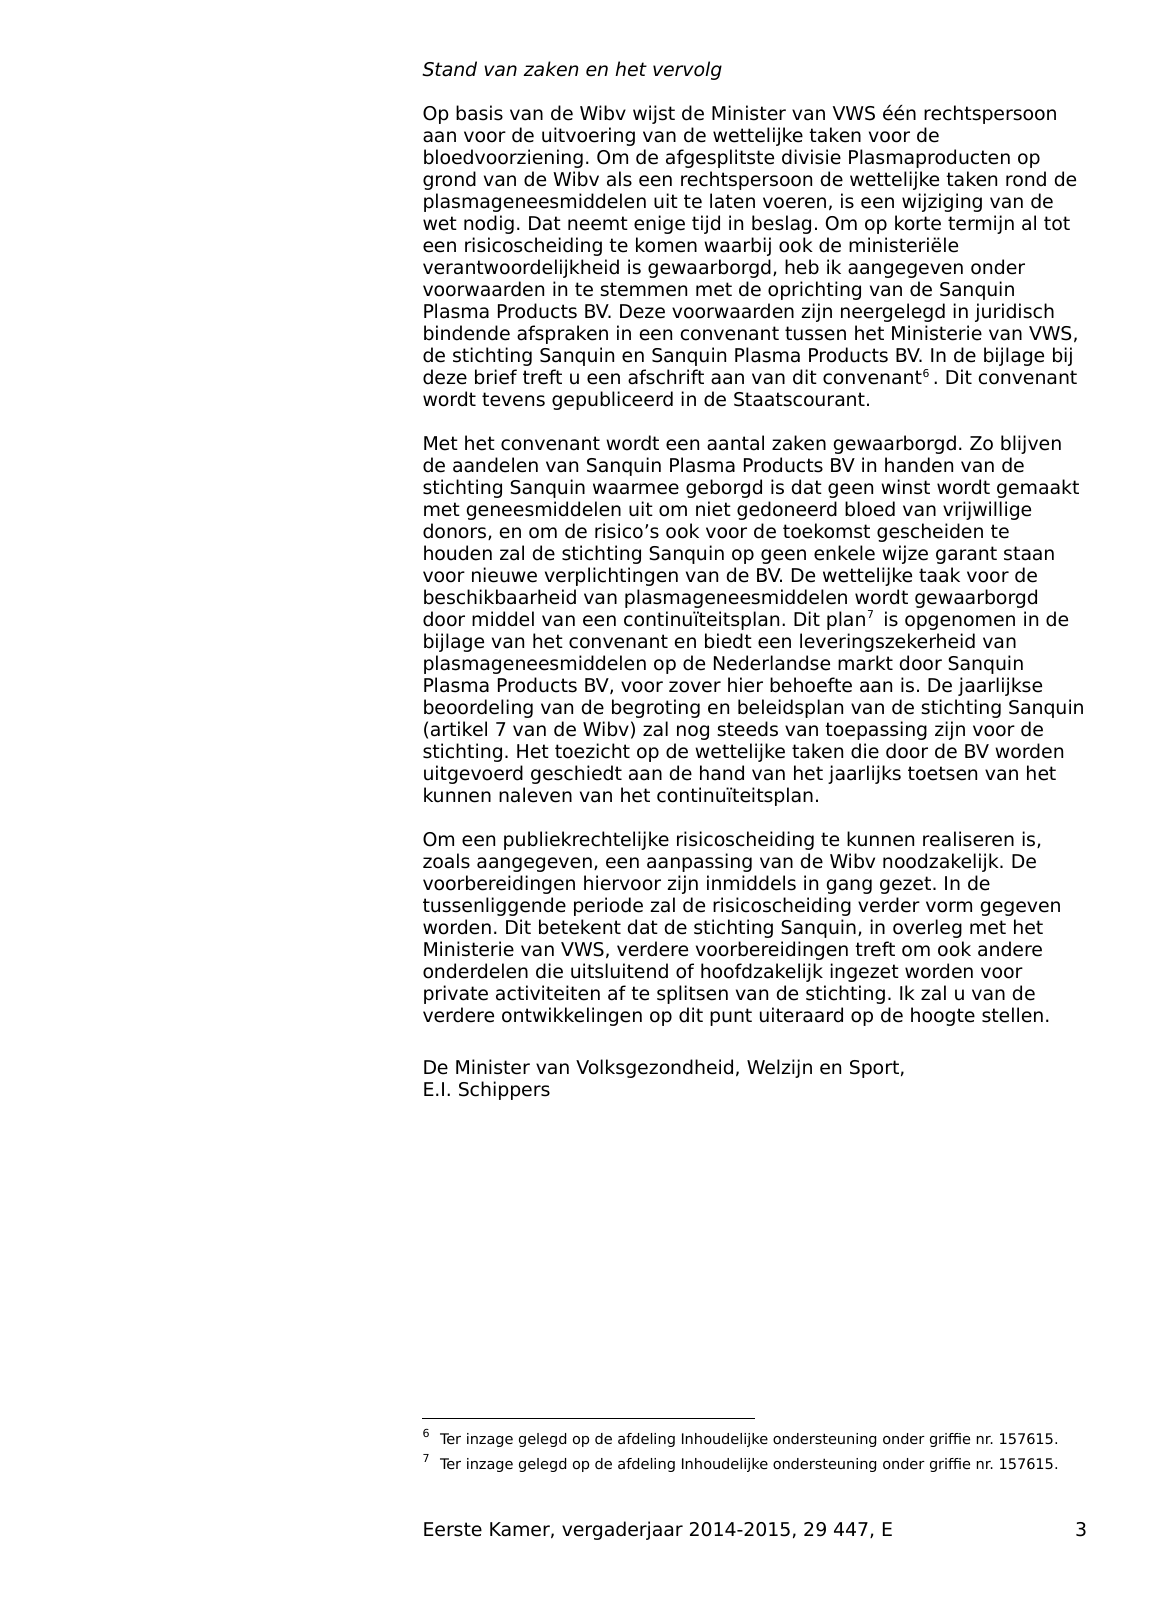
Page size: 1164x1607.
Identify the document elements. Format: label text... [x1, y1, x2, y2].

text De Minister van Volksgezondheid, Welzijn en Sport, E.I. Schippers [422, 1057, 1087, 1101]
text Om een publiekrechtelijke risicoscheiding te kunnen realiseren is, zoals aangegeven, een aanpassing van de Wibv noodzakelijk. De voorbereidingen hiervoor zijn inmiddels in gang gezet. In de tussenliggende periode zal de risicoscheiding verder vorm gegeven worden. Dit betekent dat de stichting Sanquin, in overleg met het Ministerie van VWS, verdere voorbereidingen treft om ook andere onderdelen die uitsluitend of hoofdzakelijk ingezet worden voor private activiteiten af te splitsen van de stichting. Ik zal u van de verdere ontwikkelingen op dit punt uiteraard op de hoogte stellen. [422, 829, 1087, 1027]
text Op basis van de Wibv wijst de Minister van VWS één rechtspersoon aan voor de uitvoering van de wettelijke taken voor de bloedvoorziening. Om de afgesplitste divisie Plasmaproducten op grond van de Wibv als een rechtspersoon de wettelijke taken rond de plasmageneesmiddelen uit te laten voeren, is een wijziging van de wet nodig. Dat neemt enige tijd in beslag. Om op korte termijn al tot een risicoscheiding te komen waarbij ook de ministeriële verantwoordelijkheid is gewaarborgd, heb ik aangegeven onder voorwaarden in te stemmen met de oprichting van de Sanquin Plasma Products BV. Deze voorwaarden zijn neergelegd in juridisch bindende afspraken in een convenant tussen het Ministerie van VWS, de stichting Sanquin en Sanquin Plasma Products BV. In de bijlage bij deze brief treft u een afschrift aan van dit convenant. Dit convenant wordt tevens gepubliceerd in de Staatscourant. [422, 103, 1087, 411]
subtitle Stand van zaken en het vervolg [422, 59, 1087, 81]
text Met het convenant wordt een aantal zaken gewaarborgd. Zo blijven de aandelen van Sanquin Plasma Products BV in handen van de stichting Sanquin waarmee geborgd is dat geen winst wordt gemaakt met geneesmiddelen uit om niet gedoneerd bloed van vrijwillige donors, en om de risico’s ook voor de toekomst gescheiden te houden zal de stichting Sanquin op geen enkele wijze garant staan voor nieuwe verplichtingen van de BV. De wettelijke taak voor de beschikbaarheid van plasmageneesmiddelen wordt gewaarborgd door middel van een continuïteitsplan. Dit plan is opgenomen in de bijlage van het convenant en biedt een leveringszekerheid van plasmageneesmiddelen op de Nederlandse markt door Sanquin Plasma Products BV, voor zover hier behoefte aan is. De jaarlijkse beoordeling van de begroting en beleidsplan van de stichting Sanquin (artikel 7 van de Wibv) zal nog steeds van toepassing zijn voor de stichting. Het toezicht op de wettelijke taken die door de BV worden uitgevoerd geschiedt aan de hand van het jaarlijks toetsen van het kunnen naleven van het continuïteitsplan. [422, 433, 1087, 807]
text Ter inzage gelegd op de afdeling Inhoudelijke ondersteuning onder griffie nr. 157615. [422, 1427, 1087, 1449]
text Ter inzage gelegd op de afdeling Inhoudelijke ondersteuning onder griffie nr. 157615. [422, 1452, 1087, 1474]
